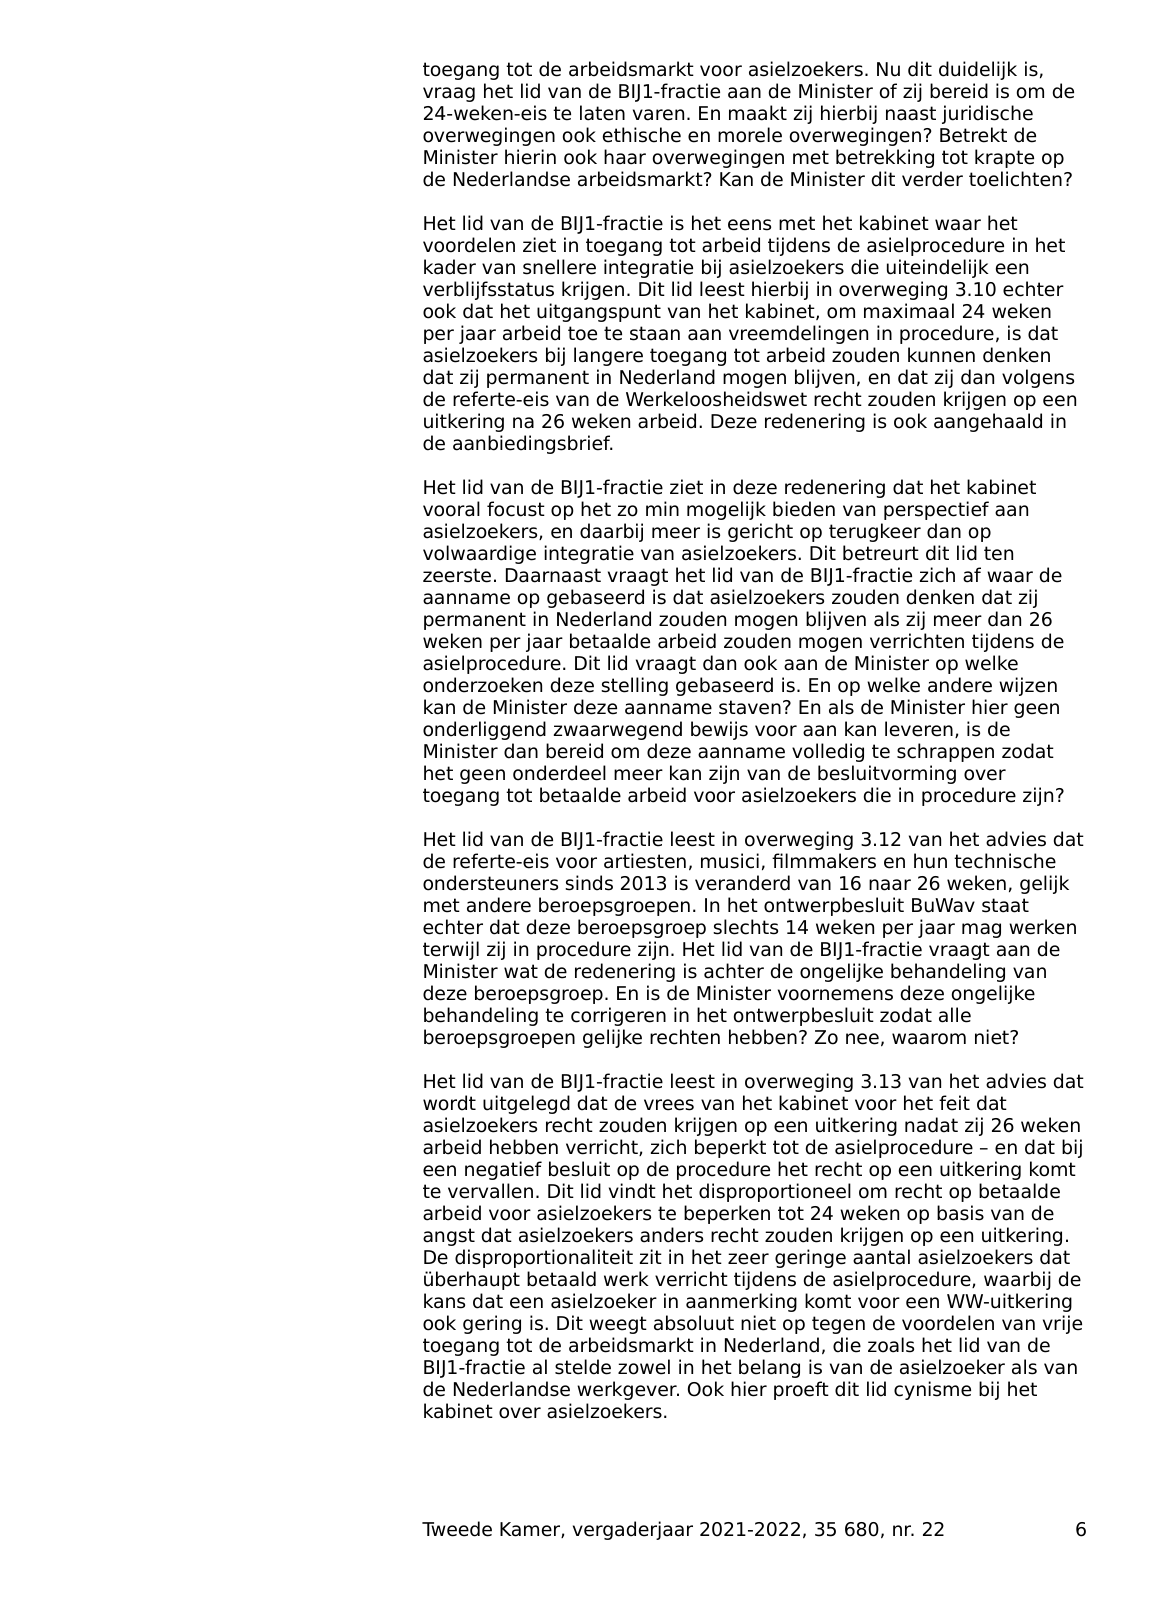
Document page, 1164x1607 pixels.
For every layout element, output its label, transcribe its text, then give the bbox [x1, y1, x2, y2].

text toegang tot de arbeidsmarkt voor asielzoekers. Nu dit duidelijk is, vraag het lid van de BIJ1-fractie aan de Minister of zij bereid is om de 24-weken-eis te laten varen. En maakt zij hierbij naast juridische overwegingen ook ethische en morele overwegingen? Betrekt de Minister hierin ook haar overwegingen met betrekking tot krapte op de Nederlandse arbeidsmarkt? Kan de Minister dit verder toelichten? [422, 59, 1087, 191]
text Het lid van de BIJ1-fractie leest in overweging 3.13 van het advies dat wordt uitgelegd dat de vrees van het kabinet voor het feit dat asielzoekers recht zouden krijgen op een uitkering nadat zij 26 weken arbeid hebben verricht, zich beperkt tot de asielprocedure – en dat bij een negatief besluit op de procedure het recht op een uitkering komt te vervallen. Dit lid vindt het disproportioneel om recht op betaalde arbeid voor asielzoekers te beperken tot 24 weken op basis van de angst dat asielzoekers anders recht zouden krijgen op een uitkering. De disproportionaliteit zit in het zeer geringe aantal asielzoekers dat überhaupt betaald werk verricht tijdens de asielprocedure, waarbij de kans dat een asielzoeker in aanmerking komt voor een WW-uitkering ook gering is. Dit weegt absoluut niet op tegen de voordelen van vrije toegang tot de arbeidsmarkt in Nederland, die zoals het lid van de BIJ1-fractie al stelde zowel in het belang is van de asielzoeker als van de Nederlandse werkgever. Ook hier proeft dit lid cynisme bij het kabinet over asielzoekers. [422, 1071, 1087, 1423]
text Het lid van de BIJ1-fractie leest in overweging 3.12 van het advies dat de referte-eis voor artiesten, musici, filmmakers en hun technische ondersteuners sinds 2013 is veranderd van 16 naar 26 weken, gelijk met andere beroepsgroepen. In het ontwerpbesluit BuWav staat echter dat deze beroepsgroep slechts 14 weken per jaar mag werken terwijl zij in procedure zijn. Het lid van de BIJ1-fractie vraagt aan de Minister wat de redenering is achter de ongelijke behandeling van deze beroepsgroep. En is de Minister voornemens deze ongelijke behandeling te corrigeren in het ontwerpbesluit zodat alle beroepsgroepen gelijke rechten hebben? Zo nee, waarom niet? [422, 829, 1087, 1049]
text Het lid van de BIJ1-fractie is het eens met het kabinet waar het voordelen ziet in toegang tot arbeid tijdens de asielprocedure in het kader van snellere integratie bij asielzoekers die uiteindelijk een verblijfsstatus krijgen. Dit lid leest hierbij in overweging 3.10 echter ook dat het uitgangspunt van het kabinet, om maximaal 24 weken per jaar arbeid toe te staan aan vreemdelingen in procedure, is dat asielzoekers bij langere toegang tot arbeid zouden kunnen denken dat zij permanent in Nederland mogen blijven, en dat zij dan volgens de referte-eis van de Werkeloosheidswet recht zouden krijgen op een uitkering na 26 weken arbeid. Deze redenering is ook aangehaald in de aanbiedingsbrief. [422, 213, 1087, 455]
text Het lid van de BIJ1-fractie ziet in deze redenering dat het kabinet vooral focust op het zo min mogelijk bieden van perspectief aan asielzoekers, en daarbij meer is gericht op terugkeer dan op volwaardige integratie van asielzoekers. Dit betreurt dit lid ten zeerste. Daarnaast vraagt het lid van de BIJ1-fractie zich af waar de aanname op gebaseerd is dat asielzoekers zouden denken dat zij permanent in Nederland zouden mogen blijven als zij meer dan 26 weken per jaar betaalde arbeid zouden mogen verrichten tijdens de asielprocedure. Dit lid vraagt dan ook aan de Minister op welke onderzoeken deze stelling gebaseerd is. En op welke andere wijzen kan de Minister deze aanname staven? En als de Minister hier geen onderliggend zwaarwegend bewijs voor aan kan leveren, is de Minister dan bereid om deze aanname volledig te schrappen zodat het geen onderdeel meer kan zijn van de besluitvorming over toegang tot betaalde arbeid voor asielzoekers die in procedure zijn? [422, 477, 1087, 807]
